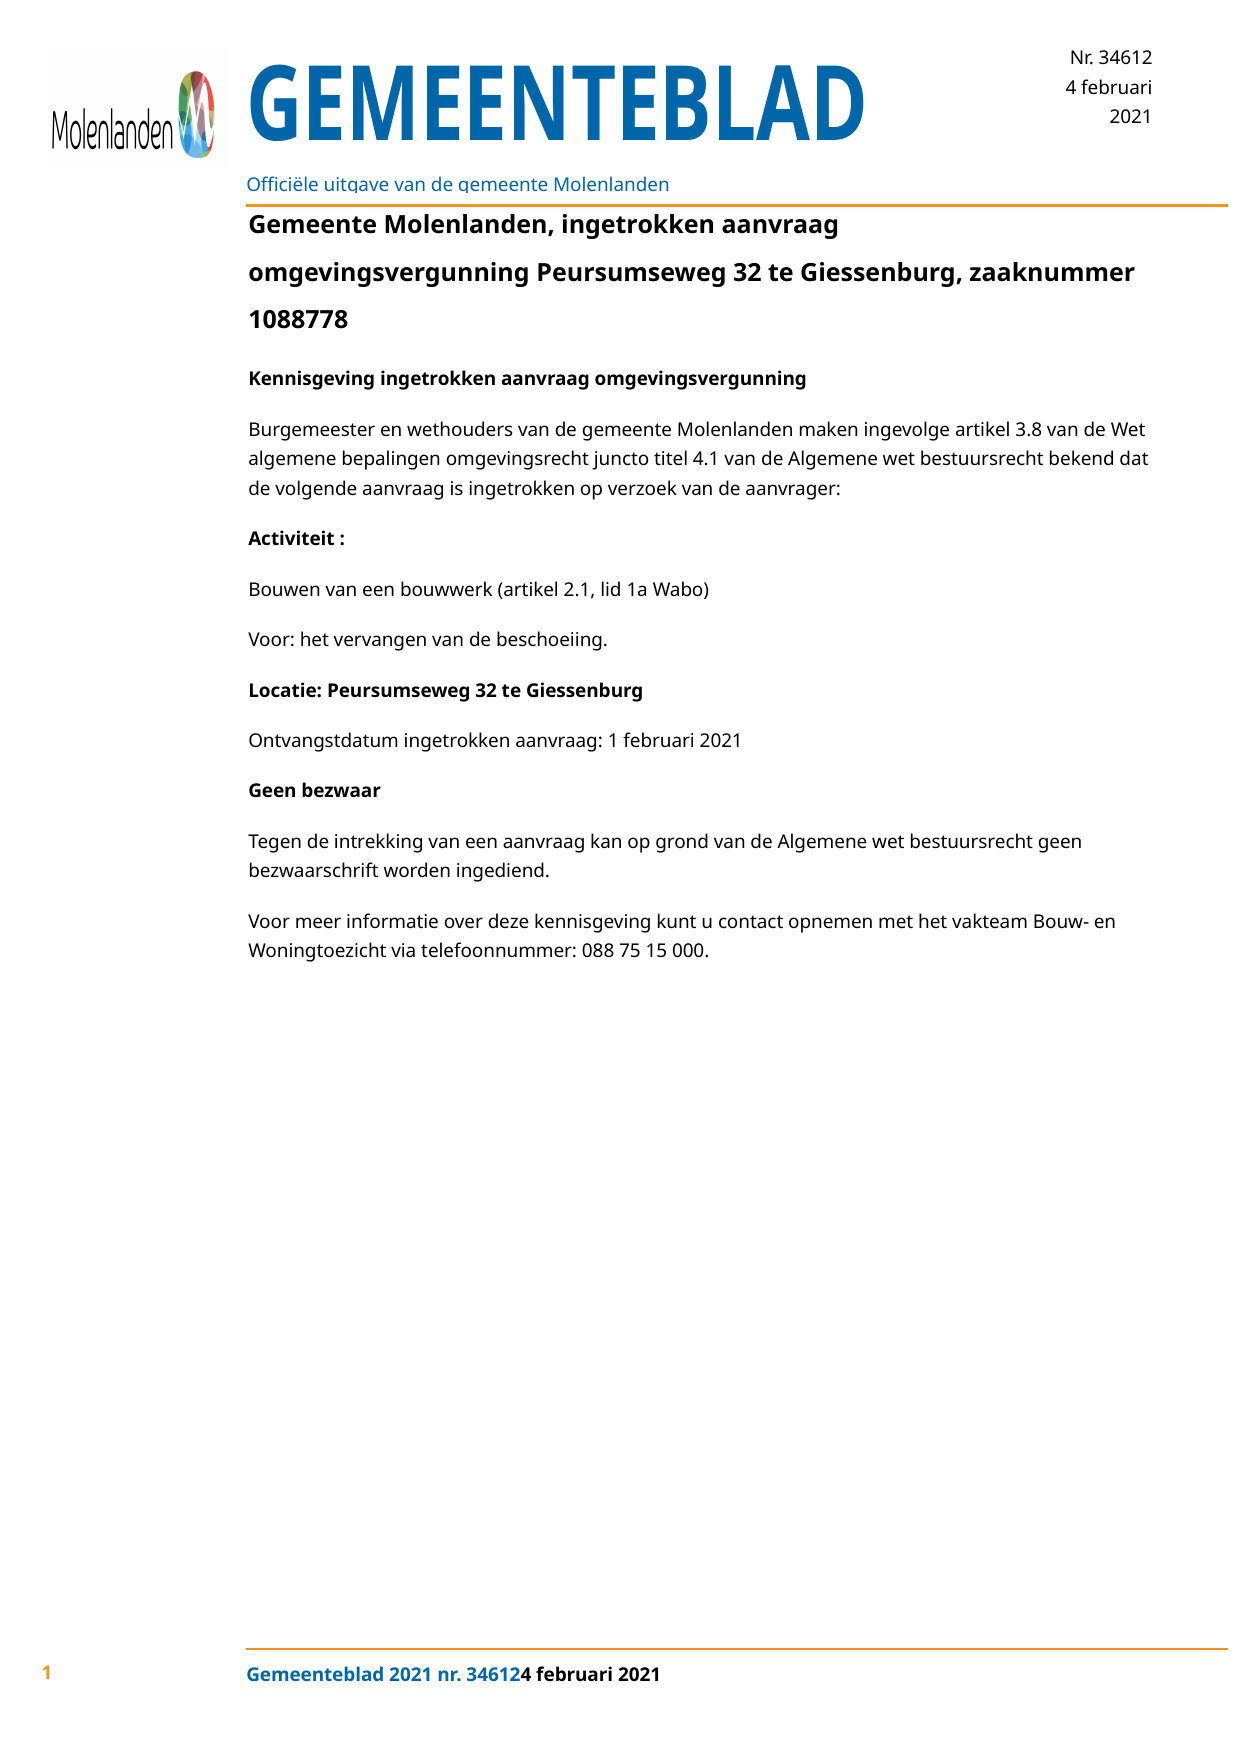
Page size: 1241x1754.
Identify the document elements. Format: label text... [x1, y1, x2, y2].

text Tegen de intrekking van een aanvraag kan op grond van de Algemene wet bestuursrecht geen bezwaarschrift worden ingediend. [248, 828, 1152, 883]
text Gemeente Molenlanden, ingetrokken aanvraag omgevingsvergunning Peursumseweg 32 te Giessenburg, zaaknummer 1088778 [248, 207, 1152, 336]
picture [41, 47, 231, 172]
text Bouwen van een bouwwerk (artikel 2.1, lid 1a Wabo) [248, 576, 1152, 602]
text Kennisgeving ingetrokken aanvraag omgevingsvergunning [248, 366, 1152, 391]
text Voor: het vervangen van de beschoeiing. [248, 626, 1152, 652]
text Burgemeester en wethouders van de gemeente Molenlanden maken ingevolge artikel 3.8 van de Wet algemene bepalingen omgevingsrecht juncto titel 4.1 van de Algemene wet bestuursrecht bekend dat de volgende aanvraag is ingetrokken op verzoek van de aanvrager: [248, 416, 1152, 501]
text Geen bezwaar [248, 778, 1152, 803]
text Ontvangstdatum ingetrokken aanvraag: 1 februari 2021 [248, 727, 1152, 753]
text Locatie: Peursumseweg 32 te Giessenburg [248, 677, 1152, 702]
text Voor meer informatie over deze kennisgeving kunt u contact opnemen met het vakteam Bouw- en Woningtoezicht via telefoonnummer: 088 75 15 000. [248, 908, 1152, 963]
text Activiteit : [248, 526, 1152, 551]
